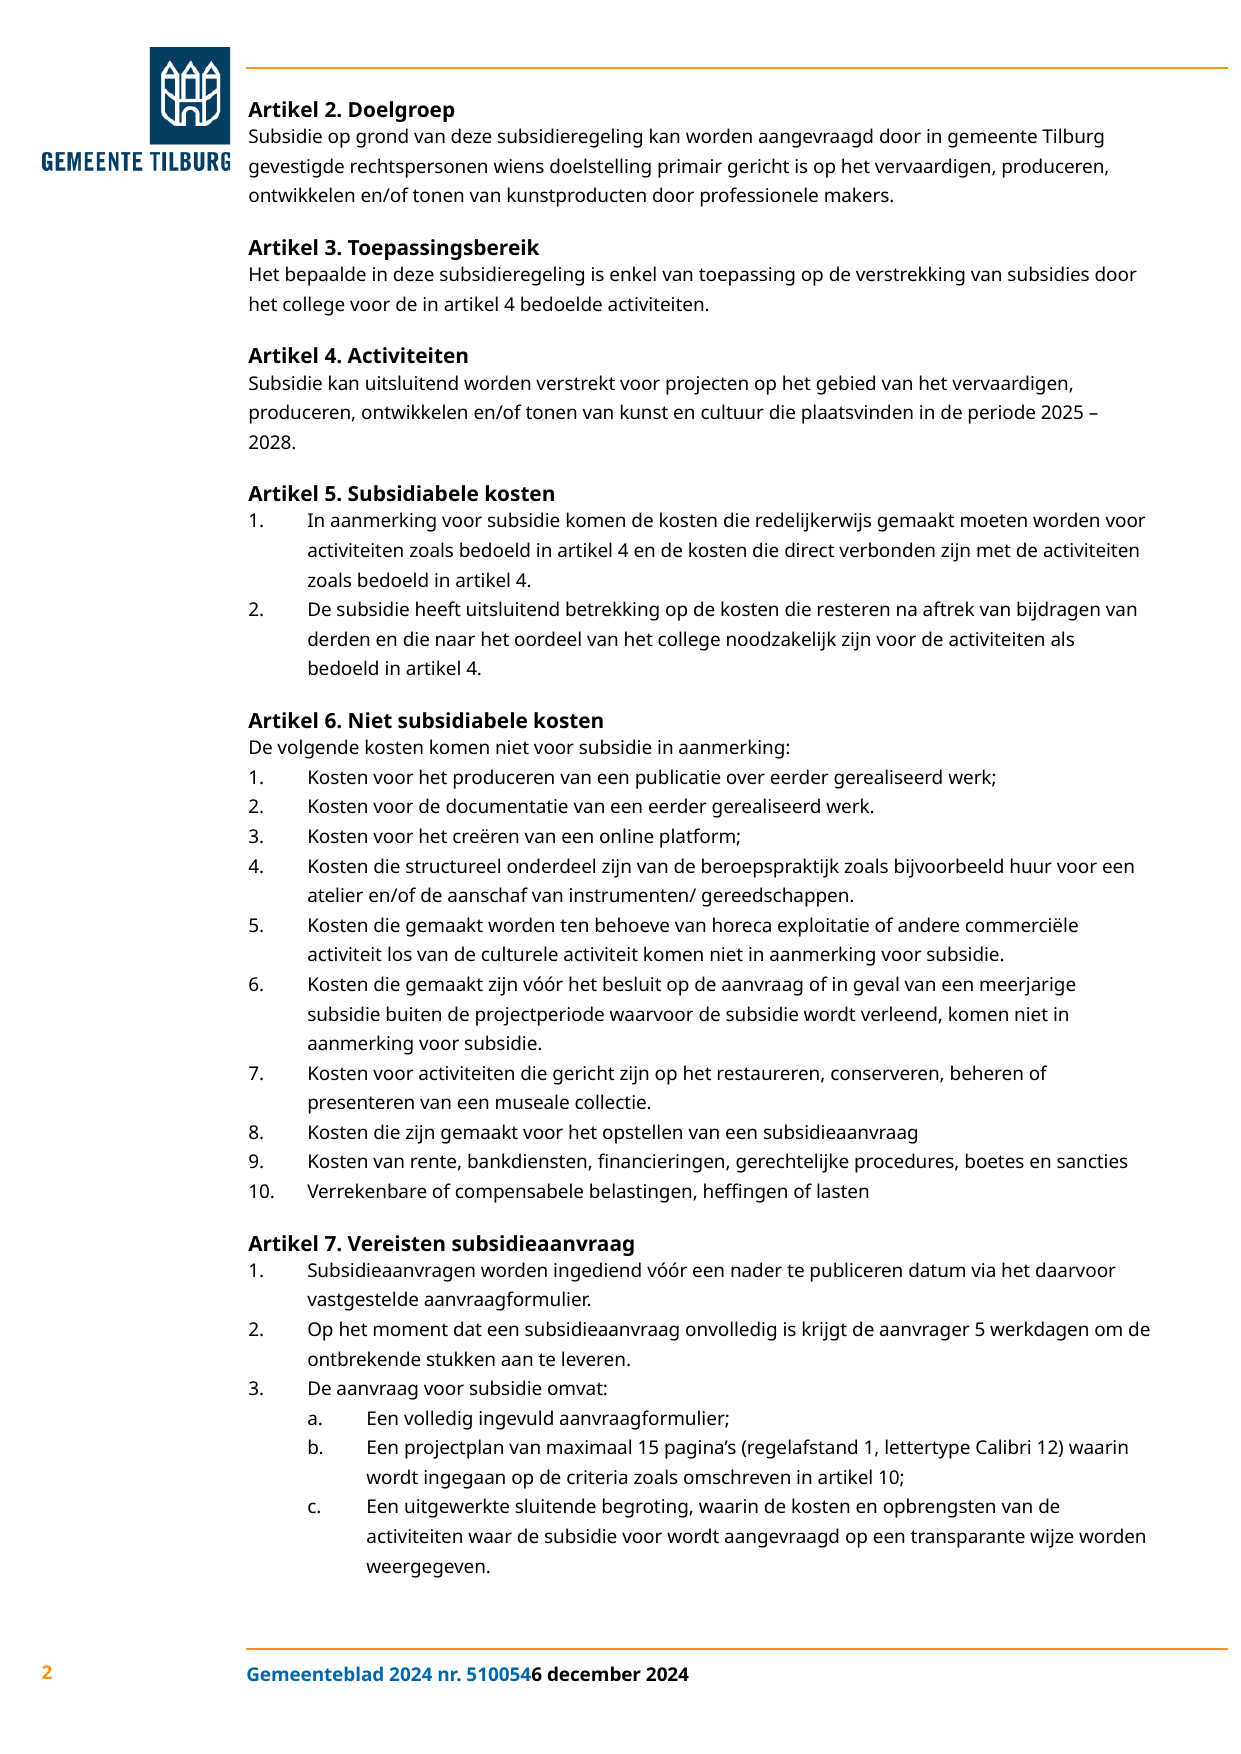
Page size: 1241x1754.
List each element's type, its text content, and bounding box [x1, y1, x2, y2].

list De aanvraag voor subsidie omvat: [248, 1375, 1152, 1401]
list Op het moment dat een subsidieaanvraag onvolledig is krijgt de aanvrager 5 werkdagen om de ontbrekende stukken aan te leveren. [248, 1316, 1152, 1372]
list Kosten voor het produceren van een publicatie over eerder gerealiseerd werk; [248, 764, 1152, 790]
list Verrekenbare of compensabele belastingen, heffingen of lasten [248, 1178, 1152, 1204]
list Subsidieaanvragen worden ingediend vóór een nader te publiceren datum via het daarvoor vastgestelde aanvraagformulier. [248, 1257, 1152, 1312]
text Artikel 2. Doelgroep [248, 95, 1152, 123]
text Het bepaalde in deze subsidieregeling is enkel van toepassing op de verstrekking van subsidies door het college voor de in artikel 4 bedoelde activiteiten. [248, 261, 1152, 317]
list Een uitgewerkte sluitende begroting, waarin de kosten en opbrengsten van de activiteiten waar de subsidie voor wordt aangevraagd op een transparante wijze worden weergegeven. [307, 1494, 1152, 1579]
list Kosten die gemaakt zijn vóór het besluit op de aanvraag of in geval van een meerjarige subsidie buiten de projectperiode waarvoor de subsidie wordt verleend, komen niet in aanmerking voor subsidie. [248, 971, 1152, 1056]
list Kosten die gemaakt worden ten behoeve van horeca exploitatie of andere commerciële activiteit los van de culturele activiteit komen niet in aanmerking voor subsidie. [248, 912, 1152, 967]
text Artikel 7. Vereisten subsidieaanvraag [248, 1229, 1152, 1257]
list Een projectplan van maximaal 15 pagina’s (regelafstand 1, lettertype Calibri 12) waarin wordt ingegaan op de criteria zoals omschreven in artikel 10; [307, 1434, 1152, 1490]
text Artikel 3. Toepassingsbereik [248, 233, 1152, 261]
text Subsidie kan uitsluitend worden verstrekt voor projecten op het gebied van het vervaardigen, produceren, ontwikkelen en/of tonen van kunst en cultuur die plaatsvinden in de periode 2025 – 2028. [248, 370, 1152, 454]
list Een volledig ingevuld aanvraagformulier; [307, 1405, 1152, 1431]
text Subsidie op grond van deze subsidieregeling kan worden aangevraagd door in gemeente Tilburg gevestigde rechtspersonen wiens doelstelling primair gericht is op het vervaardigen, produceren, ontwikkelen en/of tonen van kunstproducten door professionele makers. [248, 123, 1152, 208]
list In aanmerking voor subsidie komen de kosten die redelijkerwijs gemaakt moeten worden voor activiteiten zoals bedoeld in artikel 4 en de kosten die direct verbonden zijn met de activiteiten zoals bedoeld in artikel 4. [248, 508, 1152, 593]
text Artikel 5. Subsidiabele kosten [248, 479, 1152, 508]
text Artikel 6. Niet subsidiabele kosten [248, 706, 1152, 734]
text Artikel 4. Activiteiten [248, 341, 1152, 370]
list Kosten voor de documentatie van een eerder gerealiseerd werk. [248, 794, 1152, 819]
list Kosten die zijn gemaakt voor het opstellen van een subsidieaanvraag [248, 1119, 1152, 1145]
list De subsidie heeft uitsluitend betrekking op de kosten die resteren na aftrek van bijdragen van derden en die naar het oordeel van het college noodzakelijk zijn voor de activiteiten als bedoeld in artikel 4. [248, 596, 1152, 681]
text De volgende kosten komen niet voor subsidie in aanmerking: [248, 734, 1152, 760]
list Kosten van rente, bankdiensten, financieringen, gerechtelijke procedures, boetes en sancties [248, 1149, 1152, 1174]
list Kosten die structureel onderdeel zijn van de beroepspraktijk zoals bijvoorbeeld huur voor een atelier en/of de aanschaf van instrumenten/ gereedschappen. [248, 853, 1152, 908]
picture [41, 47, 231, 172]
list Kosten voor activiteiten die gericht zijn op het restaureren, conserveren, beheren of presenteren van een museale collectie. [248, 1060, 1152, 1115]
list Kosten voor het creëren van een online platform; [248, 823, 1152, 849]
